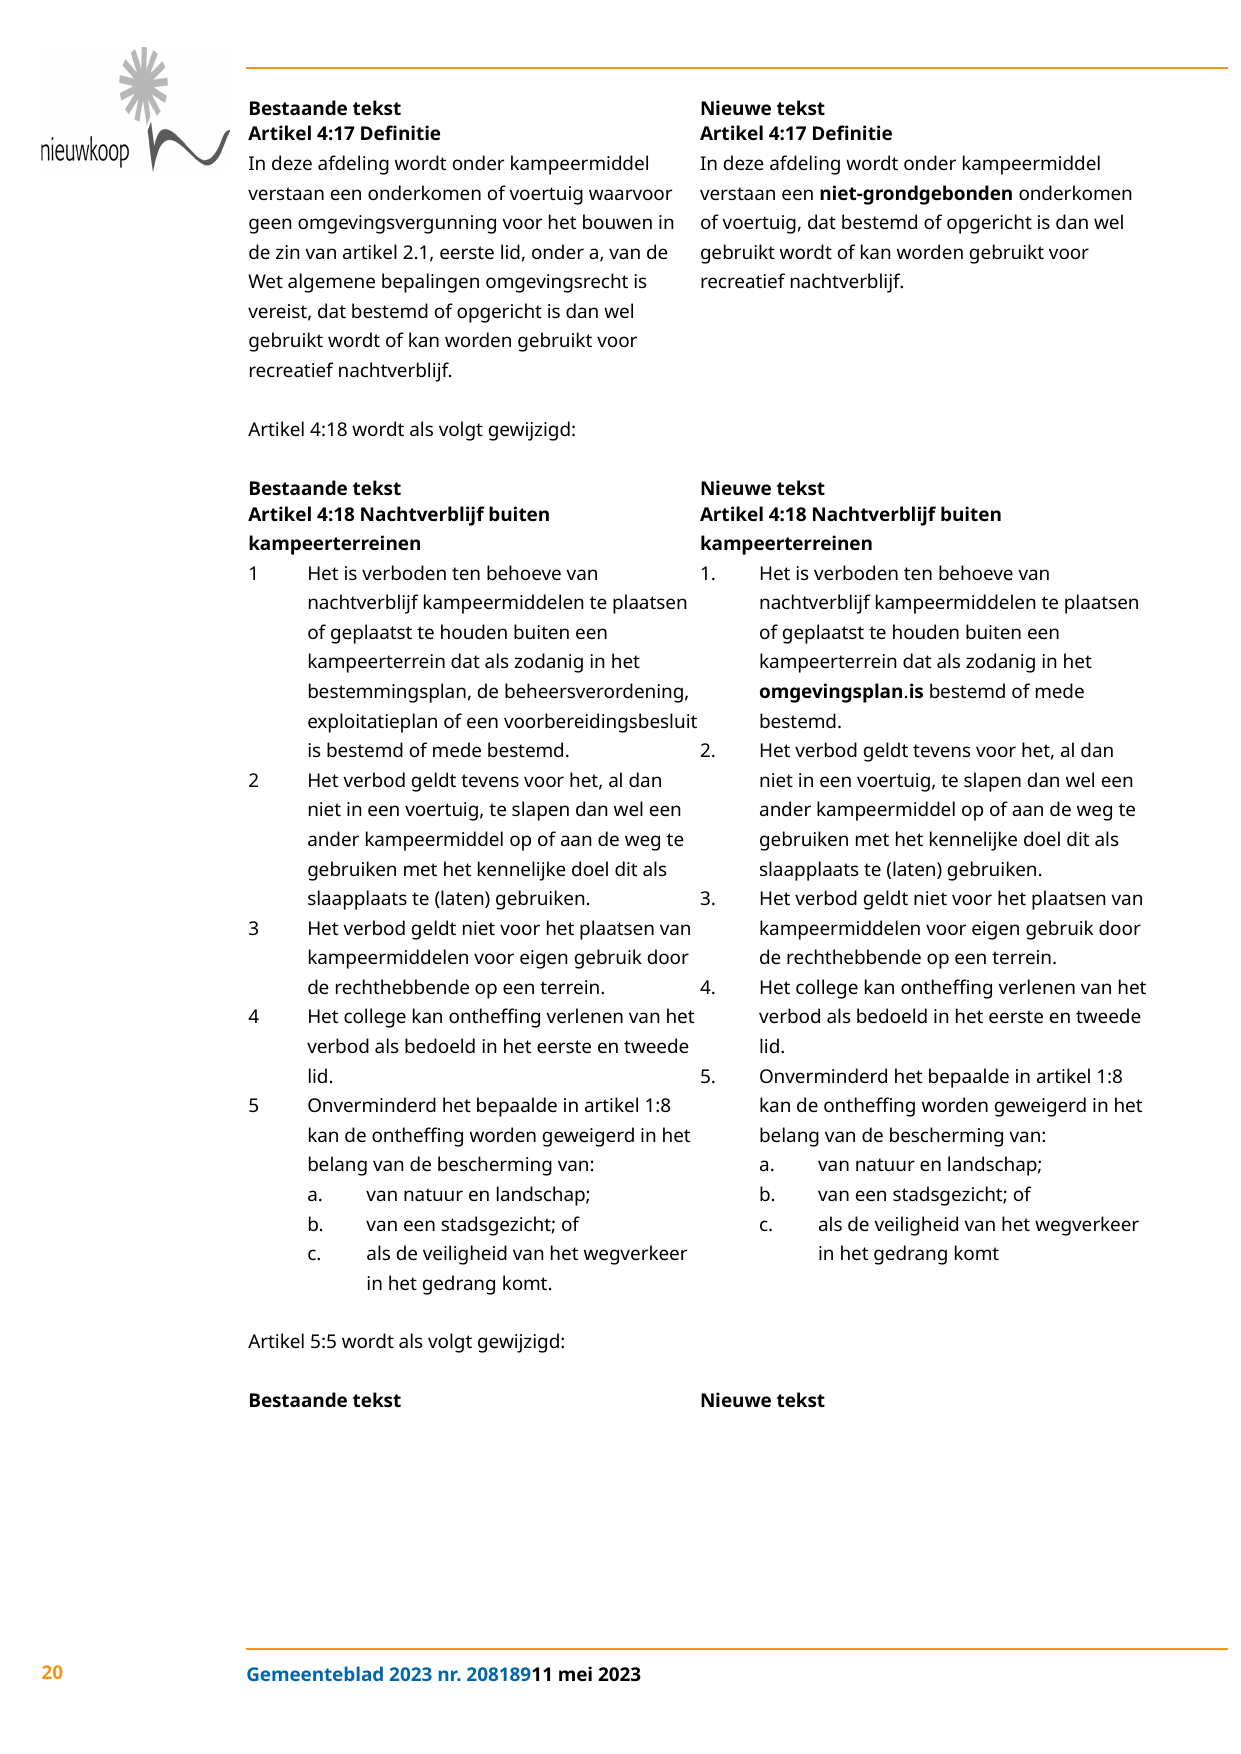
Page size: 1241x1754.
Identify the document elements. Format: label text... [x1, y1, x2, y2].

text Artikel 4:18 wordt als volgt gewijzigd: [248, 416, 1152, 441]
table_header Bestaande tekst [248, 1388, 700, 1413]
table_cell Artikel 4:17 Definitie In deze afdeling wordt onder kampeermiddel verstaan een niet-grondgebonden onderkomen of voertuig, dat bestemd of opgericht is dan wel gebruikt wordt of kan worden gebruikt voor recreatief nachtverblijf. [700, 121, 1152, 383]
text Artikel 5:5 wordt als volgt gewijzigd: [248, 1328, 1152, 1354]
picture [41, 47, 231, 172]
table_cell Artikel 4:18 Nachtverblijf buiten kampeerterreinen Het is verboden ten behoeve van nachtverblijf kampeermiddelen te plaatsen of geplaatst te houden buiten een kampeerterrein dat als zodanig in het bestemmingsplan, de beheersverordening, exploitatieplan of een voorbereidingsbesluit is bestemd of mede bestemd. Het verbod geldt tevens voor het, al dan niet in een voertuig, te slapen dan wel een ander kampeermiddel op of aan de weg te gebruiken met het kennelijke doel dit als slaapplaats te (laten) gebruiken. Het verbod geldt niet voor het plaatsen van kampeermiddelen voor eigen gebruik door de rechthebbende op een terrein. Het college kan ontheffing verlenen van het verbod als bedoeld in het eerste en tweede lid. Onverminderd het bepaalde in artikel 1:8 kan de ontheffing worden geweigerd in het belang van de bescherming van: van natuur en landschap; van een stadsgezicht; of als de veiligheid van het wegverkeer in het gedrang komt. [248, 501, 700, 1296]
table_header Nieuwe tekst [700, 1388, 1152, 1413]
table_cell Artikel 4:17 Definitie In deze afdeling wordt onder kampeermiddel verstaan een onderkomen of voertuig waarvoor geen omgevingsvergunning voor het bouwen in de zin van artikel 2.1, eerste lid, onder a, van de Wet algemene bepalingen omgevingsrecht is vereist, dat bestemd of opgericht is dan wel gebruikt wordt of kan worden gebruikt voor recreatief nachtverblijf. [248, 121, 700, 383]
table_header Nieuwe tekst [700, 475, 1152, 501]
table_header Nieuwe tekst [700, 95, 1152, 121]
table_header Bestaande tekst [248, 95, 700, 121]
table_header Bestaande tekst [248, 475, 700, 501]
table_cell Artikel 4:18 Nachtverblijf buiten kampeerterreinen Het is verboden ten behoeve van nachtverblijf kampeermiddelen te plaatsen of geplaatst te houden buiten een kampeerterrein dat als zodanig in het omgevingsplan.is bestemd of mede bestemd. Het verbod geldt tevens voor het, al dan niet in een voertuig, te slapen dan wel een ander kampeermiddel op of aan de weg te gebruiken met het kennelijke doel dit als slaapplaats te (laten) gebruiken. Het verbod geldt niet voor het plaatsen van kampeermiddelen voor eigen gebruik door de rechthebbende op een terrein. Het college kan ontheffing verlenen van het verbod als bedoeld in het eerste en tweede lid. Onverminderd het bepaalde in artikel 1:8 kan de ontheffing worden geweigerd in het belang van de bescherming van: van natuur en landschap; van een stadsgezicht; of als de veiligheid van het wegverkeer in het gedrang komt [700, 501, 1152, 1296]
